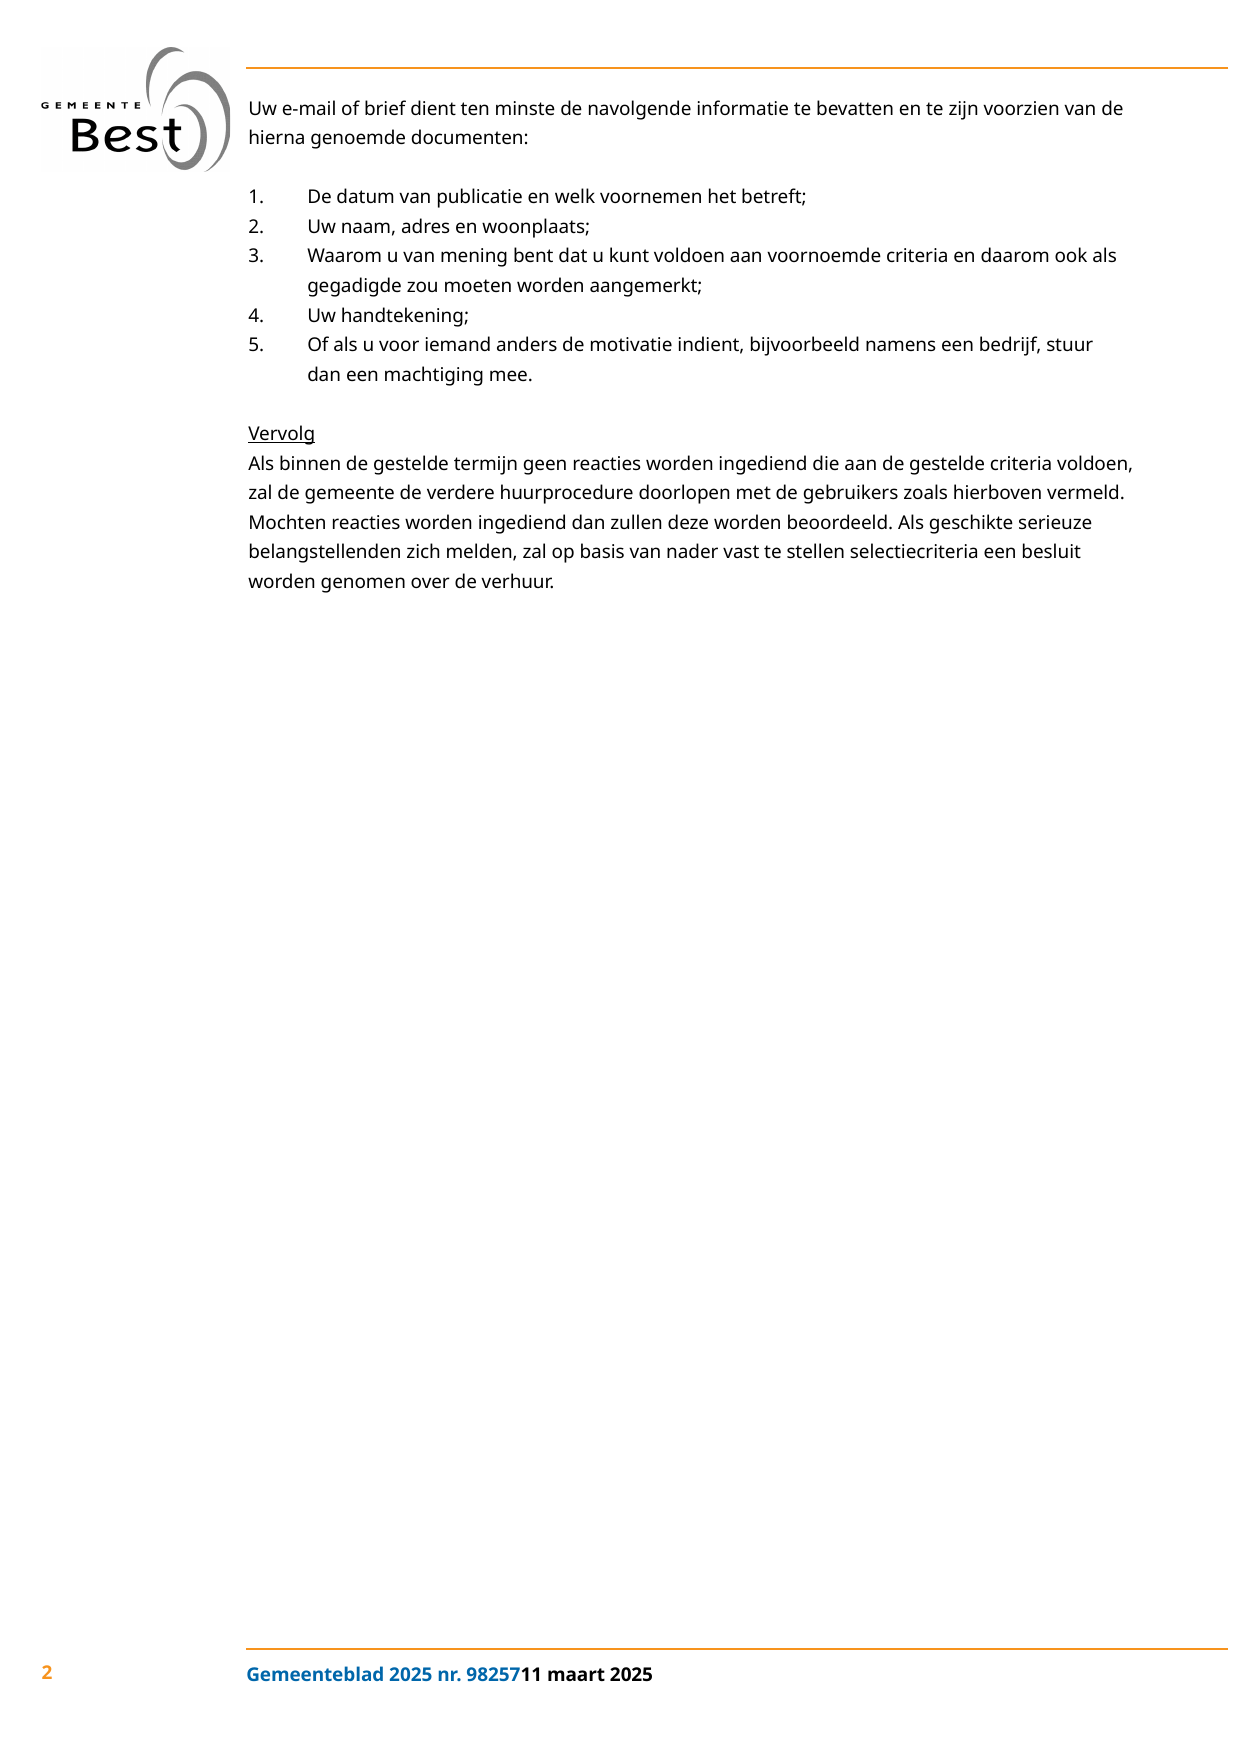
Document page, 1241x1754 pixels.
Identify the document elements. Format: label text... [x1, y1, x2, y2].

list Waarom u van mening bent dat u kunt voldoen aan voornoemde criteria en daarom ook als gegadigde zou moeten worden aangemerkt; [248, 243, 1152, 298]
list dan een machtiging mee. [248, 361, 1152, 387]
picture [41, 47, 231, 172]
list Uw naam, adres en woonplaats; [248, 213, 1152, 239]
list De datum van publicatie en welk voornemen het betreft; [248, 183, 1152, 209]
list Uw handtekening; [248, 302, 1152, 328]
text Als binnen de gestelde termijn geen reacties worden ingediend die aan de gestelde criteria voldoen, zal de gemeente de verdere huurprocedure doorlopen met de gebruikers zoals hierboven vermeld. Mochten reacties worden ingediend dan zullen deze worden beoordeeld. Als geschikte serieuze belangstellenden zich melden, zal op basis van nader vast te stellen selectiecriteria een besluit worden genomen over de verhuur. [248, 450, 1152, 594]
list Of als u voor iemand anders de motivatie indient, bijvoorbeeld namens een bedrijf, stuur [248, 331, 1152, 357]
text Vervolg [248, 420, 1152, 446]
text Uw e-mail of brief dient ten minste de navolgende informatie te bevatten en te zijn voorzien van de hierna genoemde documenten: [248, 95, 1152, 150]
